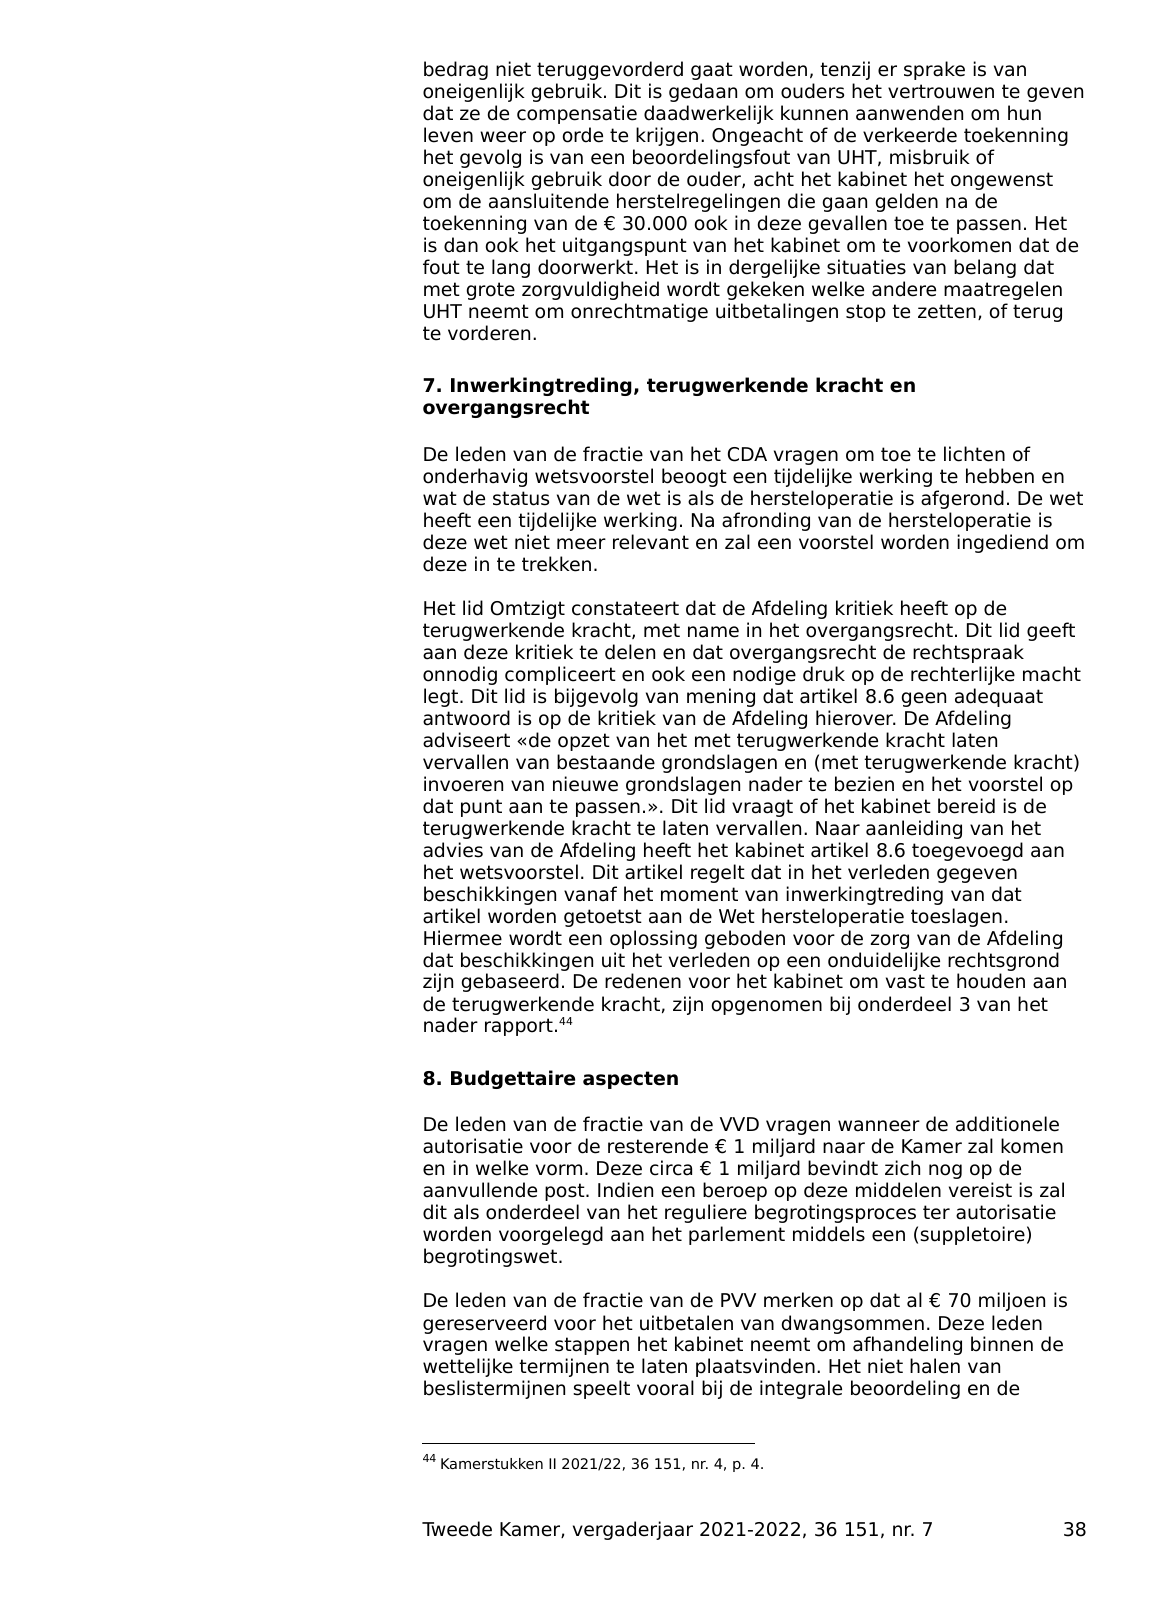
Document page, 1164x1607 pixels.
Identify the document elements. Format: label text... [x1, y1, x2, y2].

text De leden van de fractie van het CDA vragen om toe te lichten of onderhavig wetsvoorstel beoogt een tijdelijke werking te hebben en wat de status van de wet is als de hersteloperatie is afgerond. De wet heeft een tijdelijke werking. Na afronding van de hersteloperatie is deze wet niet meer relevant en zal een voorstel worden ingediend om deze in te trekken. [422, 444, 1087, 576]
text De leden van de fractie van de VVD vragen wanneer de additionele autorisatie voor de resterende € 1 miljard naar de Kamer zal komen en in welke vorm. Deze circa € 1 miljard bevindt zich nog op de aanvullende post. Indien een beroep op deze middelen vereist is zal dit als onderdeel van het reguliere begrotingsproces ter autorisatie worden voorgelegd aan het parlement middels een (suppletoire) begrotingswet. [422, 1114, 1087, 1268]
text De leden van de fractie van de PVV merken op dat al € 70 miljoen is gereserveerd voor het uitbetalen van dwangsommen. Deze leden vragen welke stappen het kabinet neemt om afhandeling binnen de wettelijke termijnen te laten plaatsvinden. Het niet halen van beslistermijnen speelt vooral bij de integrale beoordeling en de [422, 1290, 1087, 1400]
subtitle 7. Inwerkingtreding, terugwerkende kracht en overgangsrecht [422, 375, 1087, 419]
text bedrag niet teruggevorderd gaat worden, tenzij er sprake is van oneigenlijk gebruik. Dit is gedaan om ouders het vertrouwen te geven dat ze de compensatie daadwerkelijk kunnen aanwenden om hun leven weer op orde te krijgen. Ongeacht of de verkeerde toekenning het gevolg is van een beoordelingsfout van UHT, misbruik of oneigenlijk gebruik door de ouder, acht het kabinet het ongewenst om de aansluitende herstelregelingen die gaan gelden na de toekenning van de € 30.000 ook in deze gevallen toe te passen. Het is dan ook het uitgangspunt van het kabinet om te voorkomen dat de fout te lang doorwerkt. Het is in dergelijke situaties van belang dat met grote zorgvuldigheid wordt gekeken welke andere maatregelen UHT neemt om onrechtmatige uitbetalingen stop te zetten, of terug te vorderen. [422, 59, 1087, 345]
text Het lid Omtzigt constateert dat de Afdeling kritiek heeft op de terugwerkende kracht, met name in het overgangsrecht. Dit lid geeft aan deze kritiek te delen en dat overgangsrecht de rechtspraak onnodig compliceert en ook een nodige druk op de rechterlijke macht legt. Dit lid is bijgevolg van mening dat artikel 8.6 geen adequaat antwoord is op de kritiek van de Afdeling hierover. De Afdeling adviseert «de opzet van het met terugwerkende kracht laten vervallen van bestaande grondslagen en (met terugwerkende kracht) invoeren van nieuwe grondslagen nader te bezien en het voorstel op dat punt aan te passen.». Dit lid vraagt of het kabinet bereid is de terugwerkende kracht te laten vervallen. Naar aanleiding van het advies van de Afdeling heeft het kabinet artikel 8.6 toegevoegd aan het wetsvoorstel. Dit artikel regelt dat in het verleden gegeven beschikkingen vanaf het moment van inwerkingtreding van dat artikel worden getoetst aan de Wet hersteloperatie toeslagen. Hiermee wordt een oplossing geboden voor de zorg van de Afdeling dat beschikkingen uit het verleden op een onduidelijke rechtsgrond zijn gebaseerd. De redenen voor het kabinet om vast te houden aan de terugwerkende kracht, zijn opgenomen bij onderdeel 3 van het nader rapport. [422, 598, 1087, 1037]
text Kamerstukken II 2021/22, 36 151, nr. 4, p. 4. [422, 1452, 1087, 1474]
subtitle 8. Budgettaire aspecten [422, 1067, 1087, 1089]
